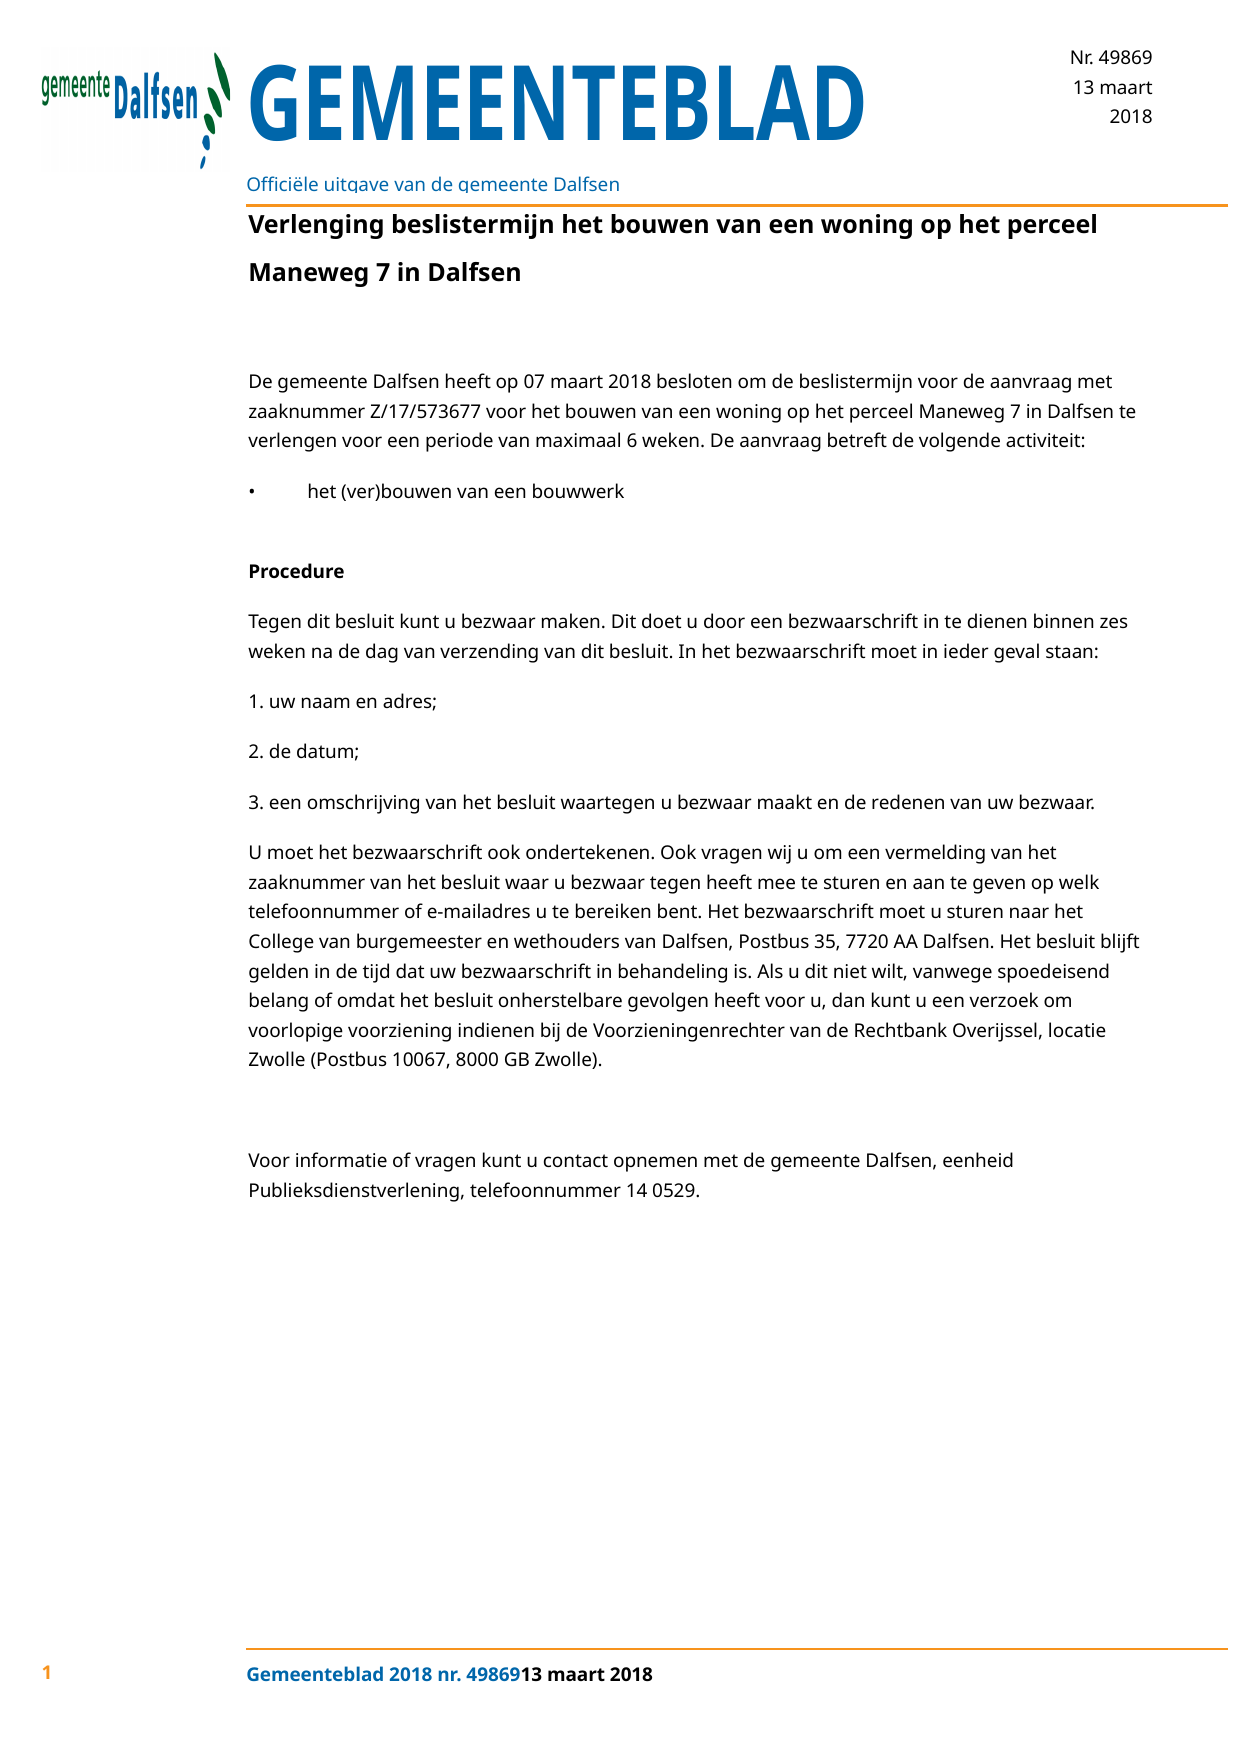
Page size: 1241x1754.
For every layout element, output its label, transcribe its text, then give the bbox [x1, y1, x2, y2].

text 3. een omschrijving van het besluit waartegen u bezwaar maakt en de redenen van uw bezwaar. [248, 789, 1152, 815]
text Procedure [248, 558, 1152, 584]
text Tegen dit besluit kunt u bezwaar maken. Dit doet u door een bezwaarschrift in te dienen binnen zes weken na de dag van verzending van dit besluit. In het bezwaarschrift moet in ieder geval staan: [248, 608, 1152, 664]
text Voor informatie of vragen kunt u contact opnemen met de gemeente Dalfsen, eenheid Publieksdienstverlening, telefoonnummer 14 0529. [248, 1147, 1152, 1203]
list het (ver)bouwen van een bouwwerk [248, 478, 1152, 504]
text De gemeente Dalfsen heeft op 07 maart 2018 besloten om de beslistermijn voor de aanvraag met zaaknummer Z/17/573677 voor het bouwen van een woning op het perceel Maneweg 7 in Dalfsen te verlengen voor een periode van maximaal 6 weken. De aanvraag betreft de volgende activiteit: [248, 368, 1152, 453]
text 1. uw naam en adres; [248, 688, 1152, 714]
text 2. de datum; [248, 739, 1152, 764]
text Verlenging beslistermijn het bouwen van een woning op het perceel Maneweg 7 in Dalfsen [248, 207, 1152, 288]
picture [41, 47, 231, 172]
text U moet het bezwaarschrift ook ondertekenen. Ook vragen wij u om een vermelding van het zaaknummer van het besluit waar u bezwaar tegen heeft mee te sturen en aan te geven op welk telefoonnummer of e-mailadres u te bereiken bent. Het bezwaarschrift moet u sturen naar het College van burgemeester en wethouders van Dalfsen, Postbus 35, 7720 AA Dalfsen. Het besluit blijft gelden in de tijd dat uw bezwaarschrift in behandeling is. Als u dit niet wilt, vanwege spoedeisend belang of omdat het besluit onherstelbare gevolgen heeft voor u, dan kunt u een verzoek om voorlopige voorziening indienen bij de Voorzieningenrechter van de Rechtbank Overijssel, locatie Zwolle (Postbus 10067, 8000 GB Zwolle). [248, 839, 1152, 1072]
